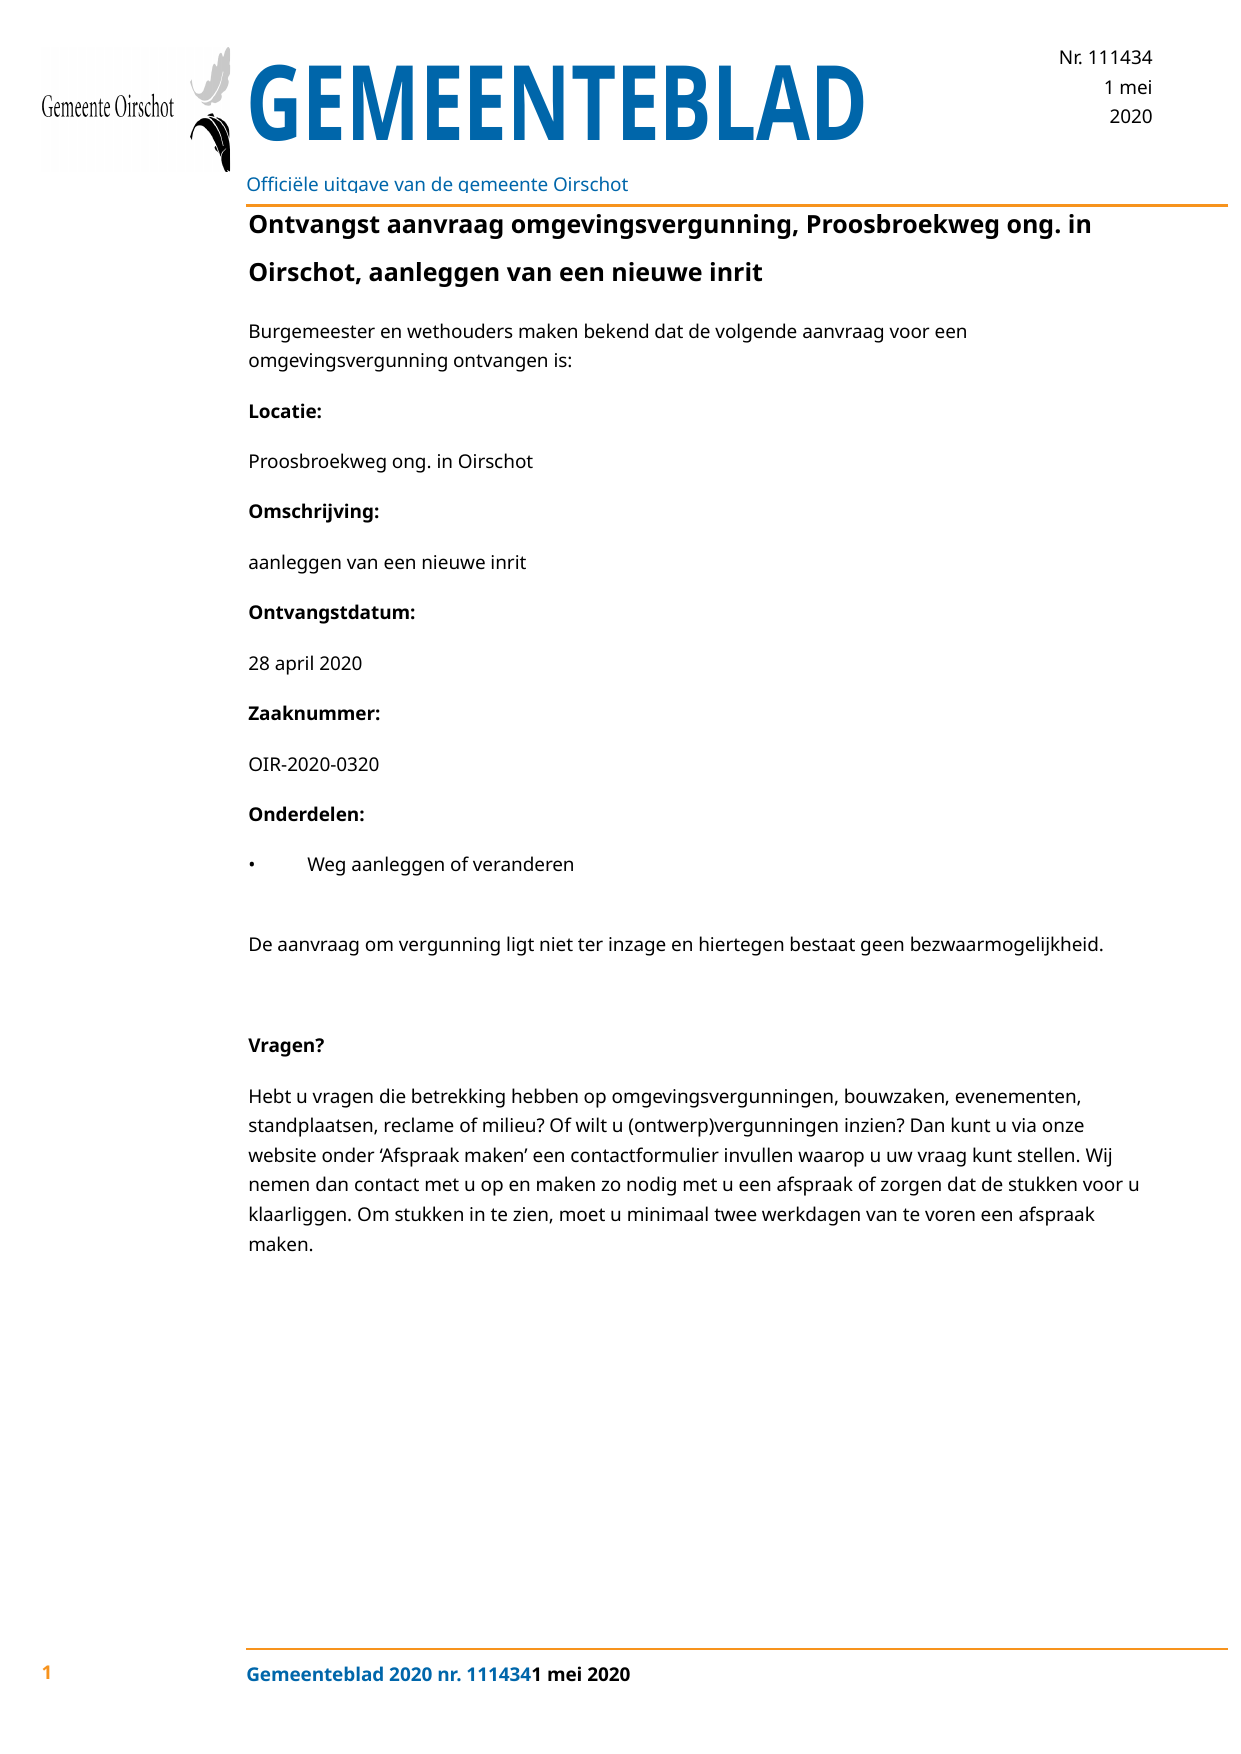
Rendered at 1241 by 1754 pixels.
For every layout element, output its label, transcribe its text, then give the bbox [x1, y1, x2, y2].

picture [41, 47, 231, 172]
text Onderdelen: [248, 801, 1152, 827]
text Burgemeester en wethouders maken bekend dat de volgende aanvraag voor een omgevingsvergunning ontvangen is: [248, 318, 1152, 373]
list Weg aanleggen of veranderen [248, 852, 1152, 877]
text Locatie: [248, 398, 1152, 424]
text Vragen? [248, 1032, 1152, 1058]
text Omschrijving: [248, 499, 1152, 524]
text Ontvangst aanvraag omgevingsvergunning, Proosbroekweg ong. in Oirschot, aanleggen van een nieuwe inrit [248, 207, 1152, 288]
text De aanvraag om vergunning ligt niet ter inzage en hiertegen bestaat geen bezwaarmogelijkheid. [248, 932, 1152, 957]
text 28 april 2020 [248, 650, 1152, 676]
text Proosbroekweg ong. in Oirschot [248, 448, 1152, 474]
text Ontvangstdatum: [248, 599, 1152, 625]
text aanleggen van een nieuwe inrit [248, 549, 1152, 575]
text OIR-2020-0320 [248, 751, 1152, 777]
text Zaaknummer: [248, 700, 1152, 726]
text Hebt u vragen die betrekking hebben op omgevingsvergunningen, bouwzaken, evenementen, standplaatsen, reclame of milieu? Of wilt u (ontwerp)vergunningen inzien? Dan kunt u via onze website onder ‘Afspraak maken’ een contactformulier invullen waarop u uw vraag kunt stellen. Wij nemen dan contact met u op en maken zo nodig met u een afspraak of zorgen dat de stukken voor u klaarliggen. Om stukken in te zien, moet u minimaal twee werkdagen van te voren een afspraak maken. [248, 1083, 1152, 1257]
